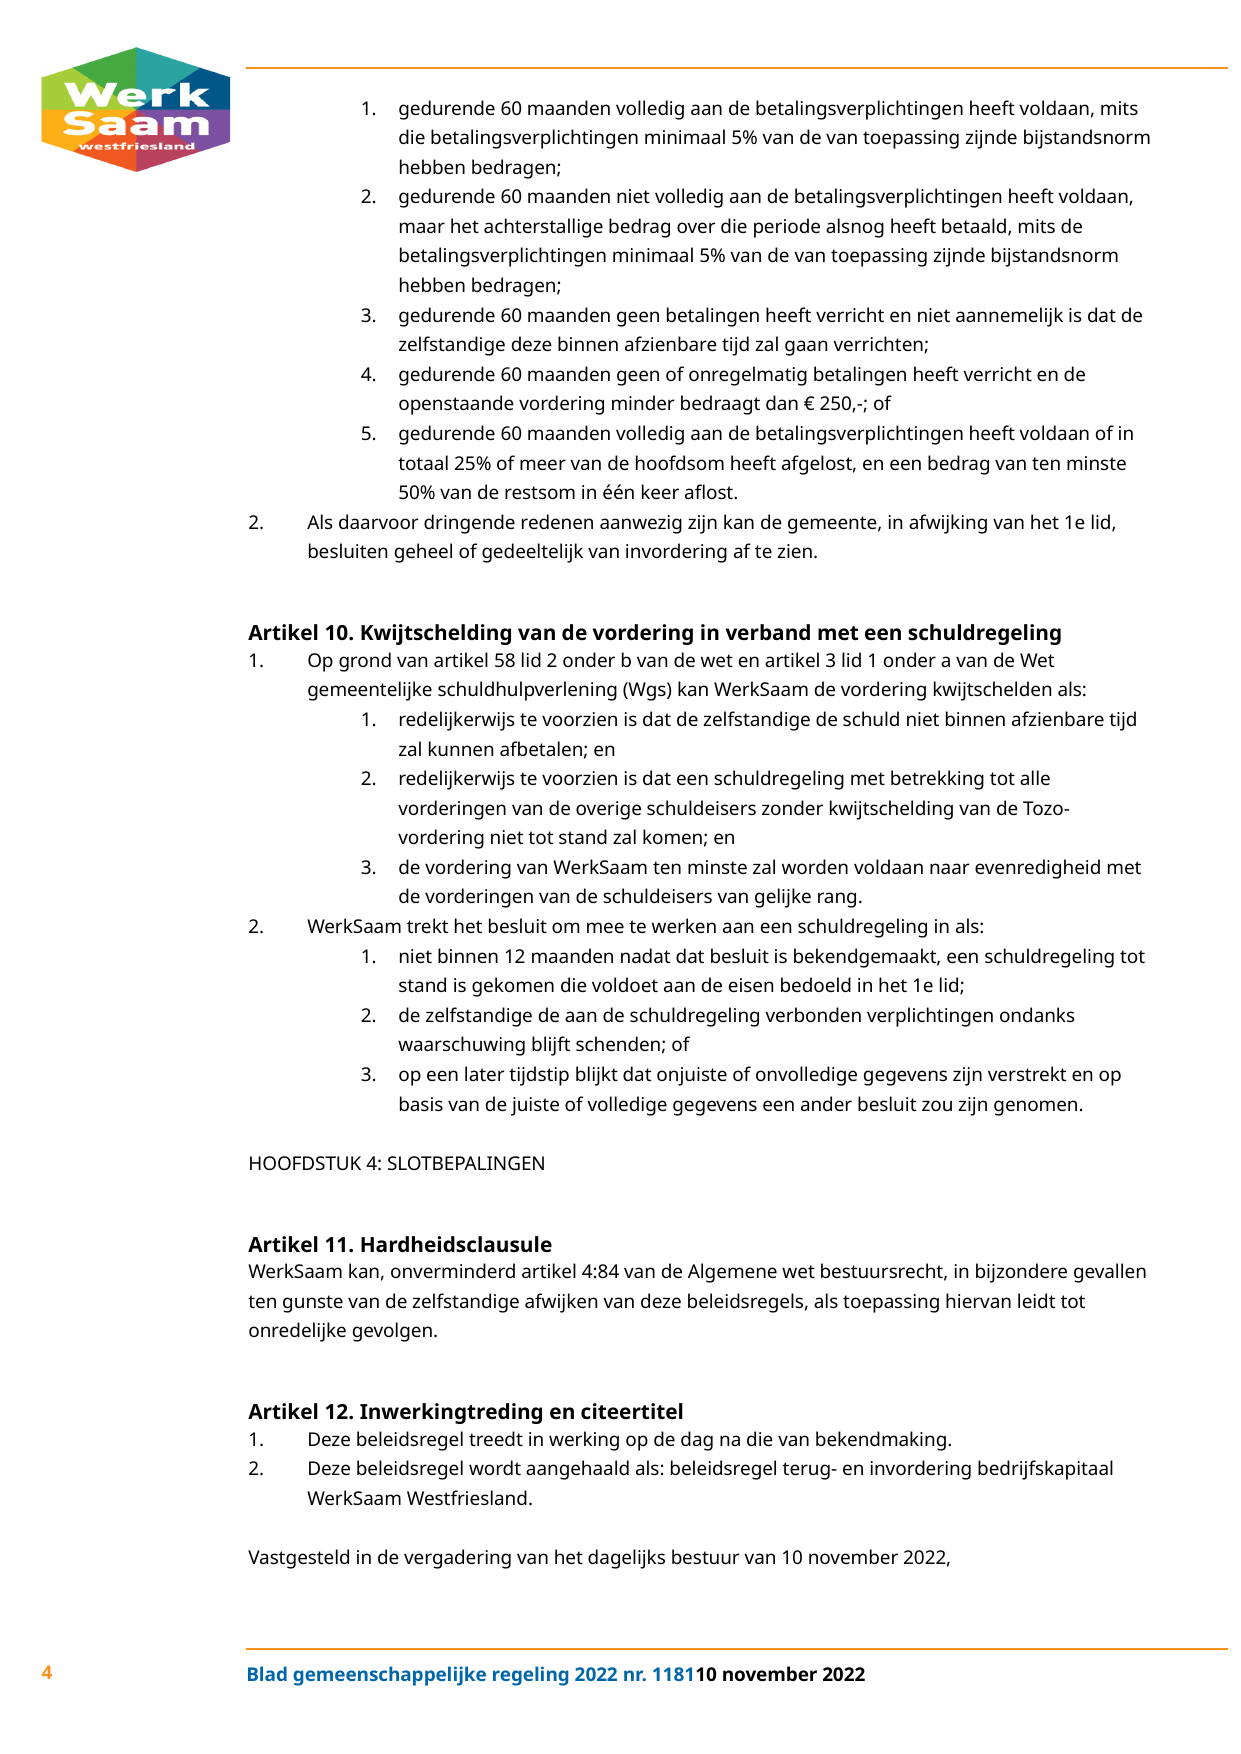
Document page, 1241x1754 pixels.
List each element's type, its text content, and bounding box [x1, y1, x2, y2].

list Als daarvoor dringende redenen aanwezig zijn kan de gemeente, in afwijking van het 1e lid, besluiten geheel of gedeeltelijk van invordering af te zien. [248, 509, 1152, 564]
list gedurende 60 maanden volledig aan de betalingsverplichtingen heeft voldaan, mits die betalingsverplichtingen minimaal 5% van de van toepassing zijnde bijstandsnorm hebben bedragen; [361, 95, 1152, 180]
list Deze beleidsregel treedt in werking op de dag na die van bekendmaking. [248, 1426, 1152, 1452]
text Artikel 12. Inwerkingtreding en citeertitel [248, 1397, 1152, 1426]
text Vastgesteld in de vergadering van het dagelijks bestuur van 10 november 2022, [248, 1544, 1152, 1570]
list Op grond van artikel 58 lid 2 onder b van de wet en artikel 3 lid 1 onder a van de Wet gemeentelijke schuldhulpverlening (Wgs) kan WerkSaam de vordering kwijtschelden als: [248, 647, 1152, 702]
list gedurende 60 maanden geen betalingen heeft verricht en niet aannemelijk is dat de zelfstandige deze binnen afzienbare tijd zal gaan verrichten; [361, 302, 1152, 357]
list gedurende 60 maanden niet volledig aan de betalingsverplichtingen heeft voldaan, maar het achterstallige bedrag over die periode alsnog heeft betaald, mits de betalingsverplichtingen minimaal 5% van de van toepassing zijnde bijstandsnorm hebben bedragen; [361, 183, 1152, 298]
list de zelfstandige de aan de schuldregeling verbonden verplichtingen ondanks waarschuwing blijft schenden; of [361, 1002, 1152, 1057]
list gedurende 60 maanden geen of onregelmatig betalingen heeft verricht en de openstaande vordering minder bedraagt dan € 250,-; of [361, 361, 1152, 416]
list gedurende 60 maanden volledig aan de betalingsverplichtingen heeft voldaan of in totaal 25% of meer van de hoofdsom heeft afgelost, en een bedrag van ten minste 50% van de restsom in één keer aflost. [361, 420, 1152, 505]
list de vordering van WerkSaam ten minste zal worden voldaan naar evenredigheid met de vorderingen van de schuldeisers van gelijke rang. [361, 854, 1152, 909]
text Artikel 11. Hardheidsclausule [248, 1230, 1152, 1258]
list op een later tijdstip blijkt dat onjuiste of onvolledige gegevens zijn verstrekt en op basis van de juiste of volledige gegevens een ander besluit zou zijn genomen. [361, 1061, 1152, 1116]
list redelijkerwijs te voorzien is dat een schuldregeling met betrekking tot alle vorderingen van de overige schuldeisers zonder kwijtschelding van de Tozo-vordering niet tot stand zal komen; en [361, 765, 1152, 850]
list niet binnen 12 maanden nadat dat besluit is bekendgemaakt, een schuldregeling tot stand is gekomen die voldoet aan de eisen bedoeld in het 1e lid; [361, 943, 1152, 998]
text WerkSaam kan, onverminderd artikel 4:84 van de Algemene wet bestuursrecht, in bijzondere gevallen ten gunste van de zelfstandige afwijken van deze beleidsregels, als toepassing hiervan leidt tot onredelijke gevolgen. [248, 1258, 1152, 1343]
list WerkSaam trekt het besluit om mee te werken aan een schuldregeling in als: [248, 913, 1152, 939]
list redelijkerwijs te voorzien is dat de zelfstandige de schuld niet binnen afzienbare tijd zal kunnen afbetalen; en [361, 706, 1152, 761]
list Deze beleidsregel wordt aangehaald als: beleidsregel terug- en invordering bedrijfskapitaal WerkSaam Westfriesland. [248, 1456, 1152, 1511]
text HOOFDSTUK 4: SLOTBEPALINGEN [248, 1150, 1152, 1176]
text Artikel 10. Kwijtschelding van de vordering in verband met een schuldregeling [248, 618, 1152, 647]
picture [41, 47, 231, 172]
